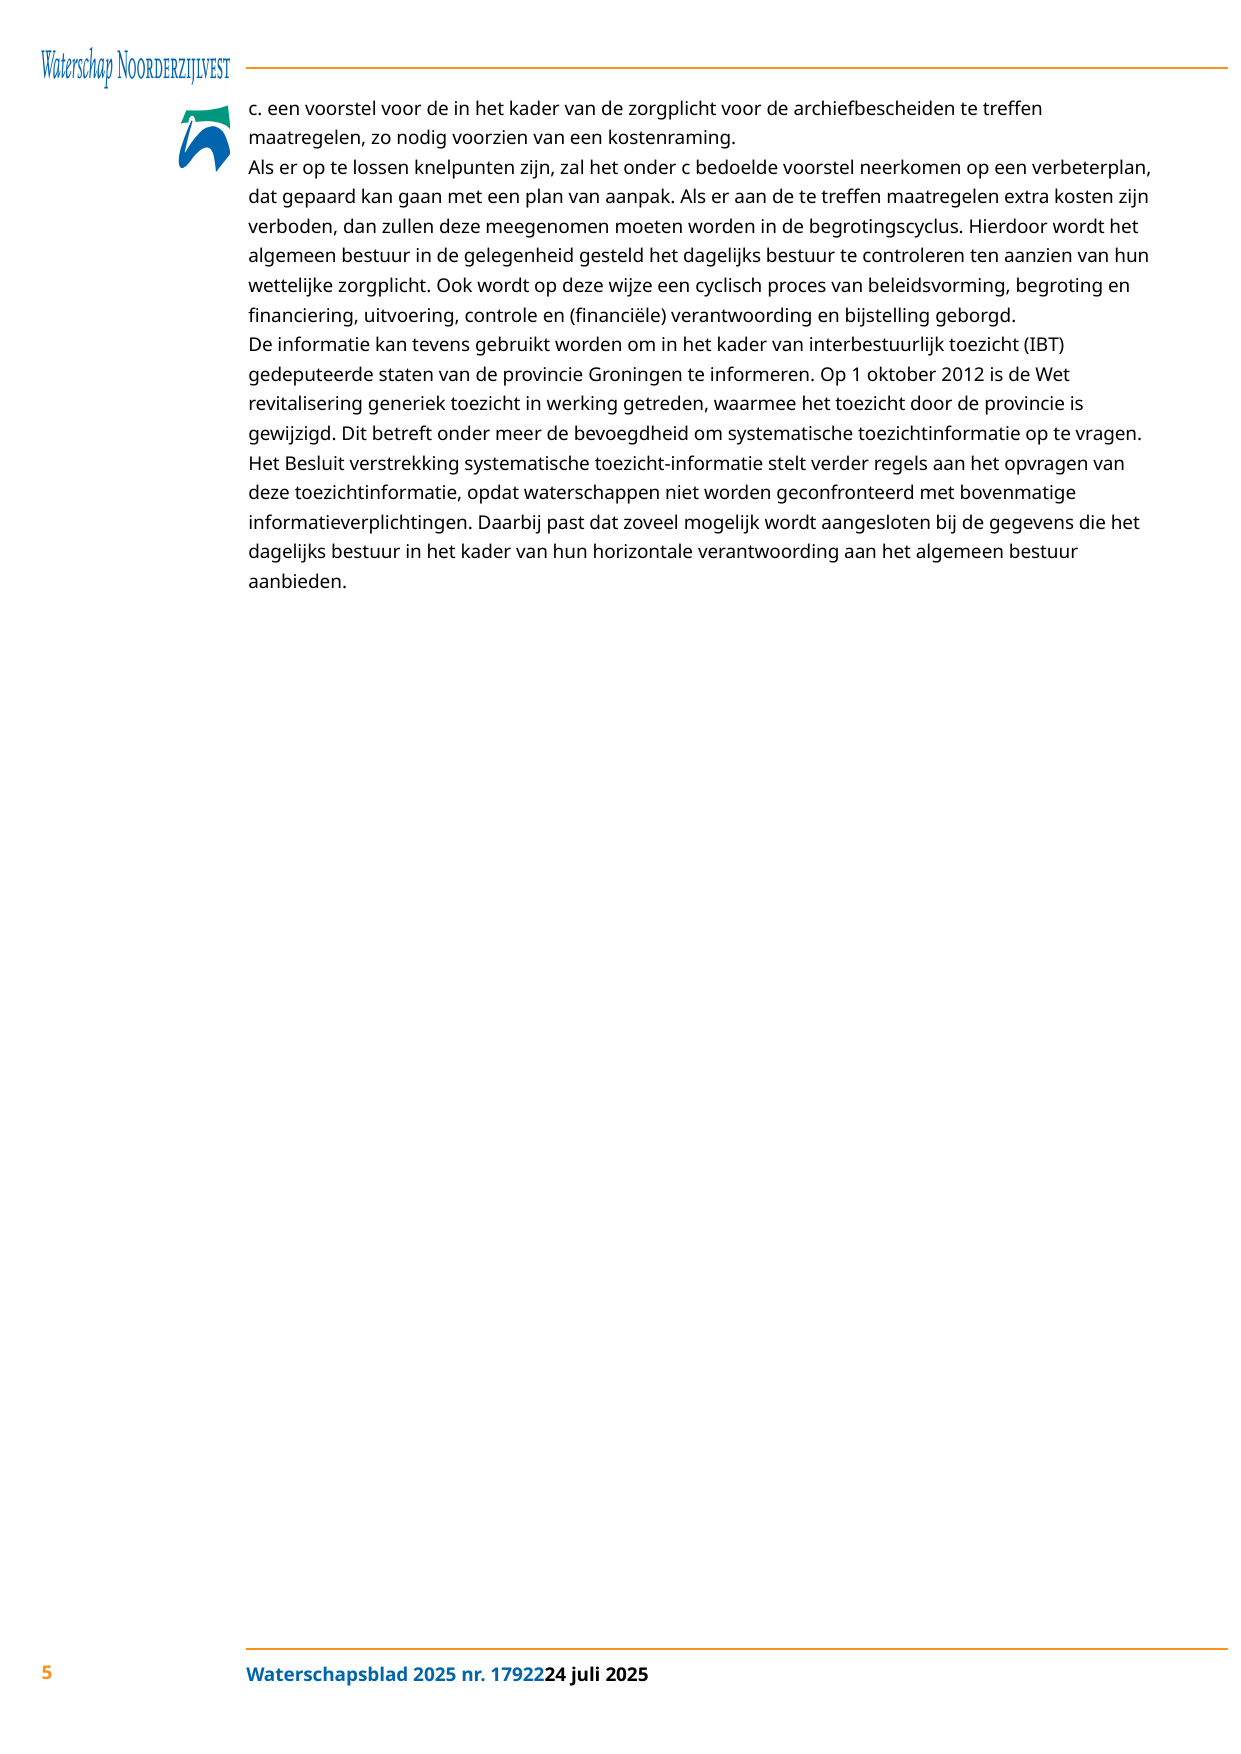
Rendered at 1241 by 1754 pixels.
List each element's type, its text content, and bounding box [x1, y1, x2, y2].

text De informatie kan tevens gebruikt worden om in het kader van interbestuurlijk toezicht (IBT) gedeputeerde staten van de provincie Groningen te informeren. Op 1 oktober 2012 is de Wet revitalisering generiek toezicht in werking getreden, waarmee het toezicht door de provincie is gewijzigd. Dit betreft onder meer de bevoegdheid om systematische toezichtinformatie op te vragen. Het Besluit verstrekking systematische toezicht-informatie stelt verder regels aan het opvragen van deze toezichtinformatie, opdat waterschappen niet worden geconfronteerd met bovenmatige informatieverplichtingen. Daarbij past dat zoveel mogelijk wordt aangesloten bij de gegevens die het dagelijks bestuur in het kader van hun horizontale verantwoording aan het algemeen bestuur aanbieden. [248, 331, 1152, 594]
text Als er op te lossen knelpunten zijn, zal het onder c bedoelde voorstel neerkomen op een verbeterplan, dat gepaard kan gaan met een plan van aanpak. Als er aan de te treffen maatregelen extra kosten zijn verboden, dan zullen deze meegenomen moeten worden in de begrotingscyclus. Hierdoor wordt het algemeen bestuur in de gelegenheid gesteld het dagelijks bestuur te controleren ten aanzien van hun wettelijke zorgplicht. Ook wordt op deze wijze een cyclisch proces van beleidsvorming, begroting en financiering, uitvoering, controle en (financiële) verantwoording en bijstelling geborgd. [248, 154, 1152, 328]
text c. een voorstel voor de in het kader van de zorgplicht voor de archiefbescheiden te treffen maatregelen, zo nodig voorzien van een kostenraming. [248, 95, 1152, 150]
picture [41, 47, 231, 172]
